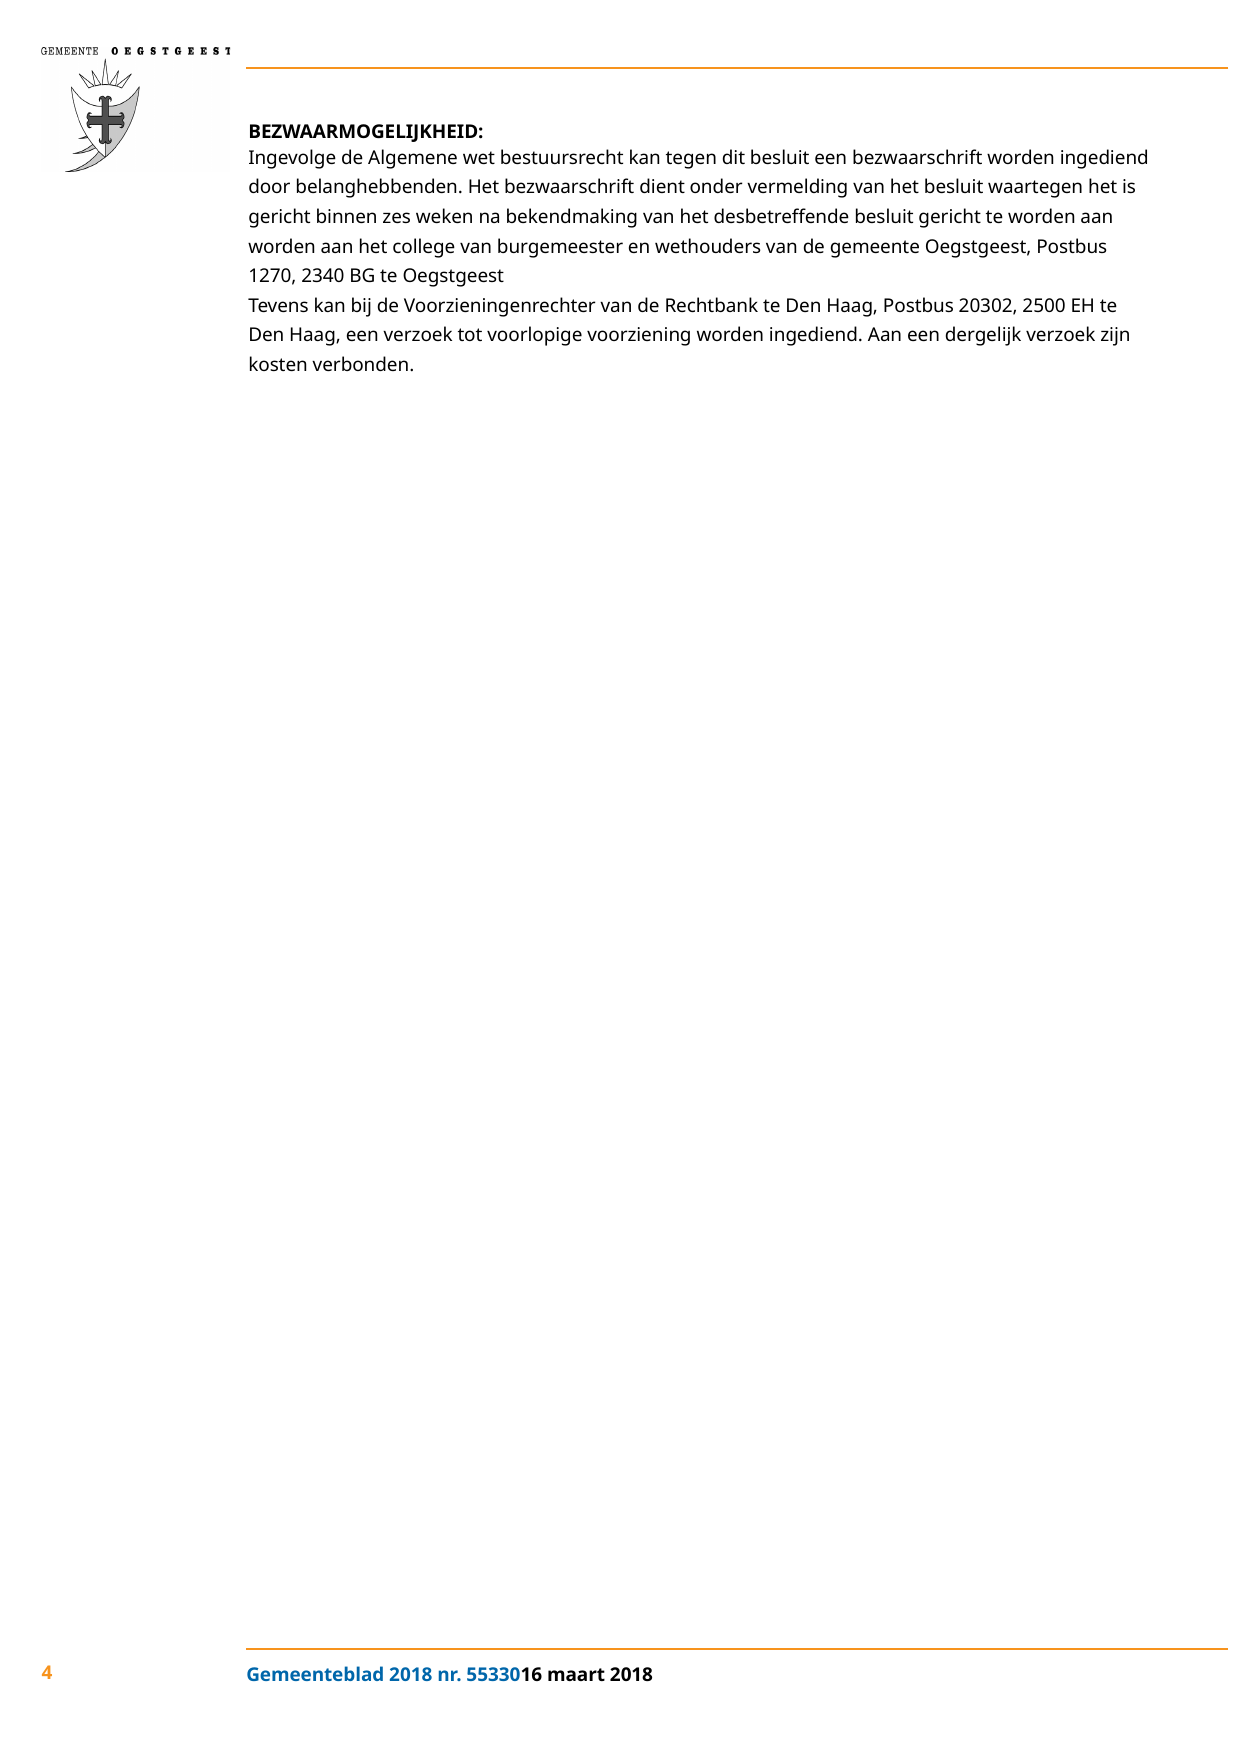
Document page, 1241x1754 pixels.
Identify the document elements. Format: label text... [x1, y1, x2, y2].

picture [41, 47, 231, 172]
text Tevens kan bij de Voorzieningenrechter van de Rechtbank te Den Haag, Postbus 20302, 2500 EH te Den Haag, een verzoek tot voorlopige voorziening worden ingediend. Aan een dergelijk verzoek zijn kosten verbonden. [248, 292, 1152, 377]
text Ingevolge de Algemene wet bestuursrecht kan tegen dit besluit een bezwaarschrift worden ingediend door belanghebbenden. Het bezwaarschrift dient onder vermelding van het besluit waartegen het is gericht binnen zes weken na bekendmaking van het desbetreffende besluit gericht te worden aan worden aan het college van burgemeester en wethouders van de gemeente Oegstgeest, Postbus 1270, 2340 BG te Oegstgeest [248, 144, 1152, 288]
text BEZWAARMOGELIJKHEID: [248, 116, 1152, 144]
